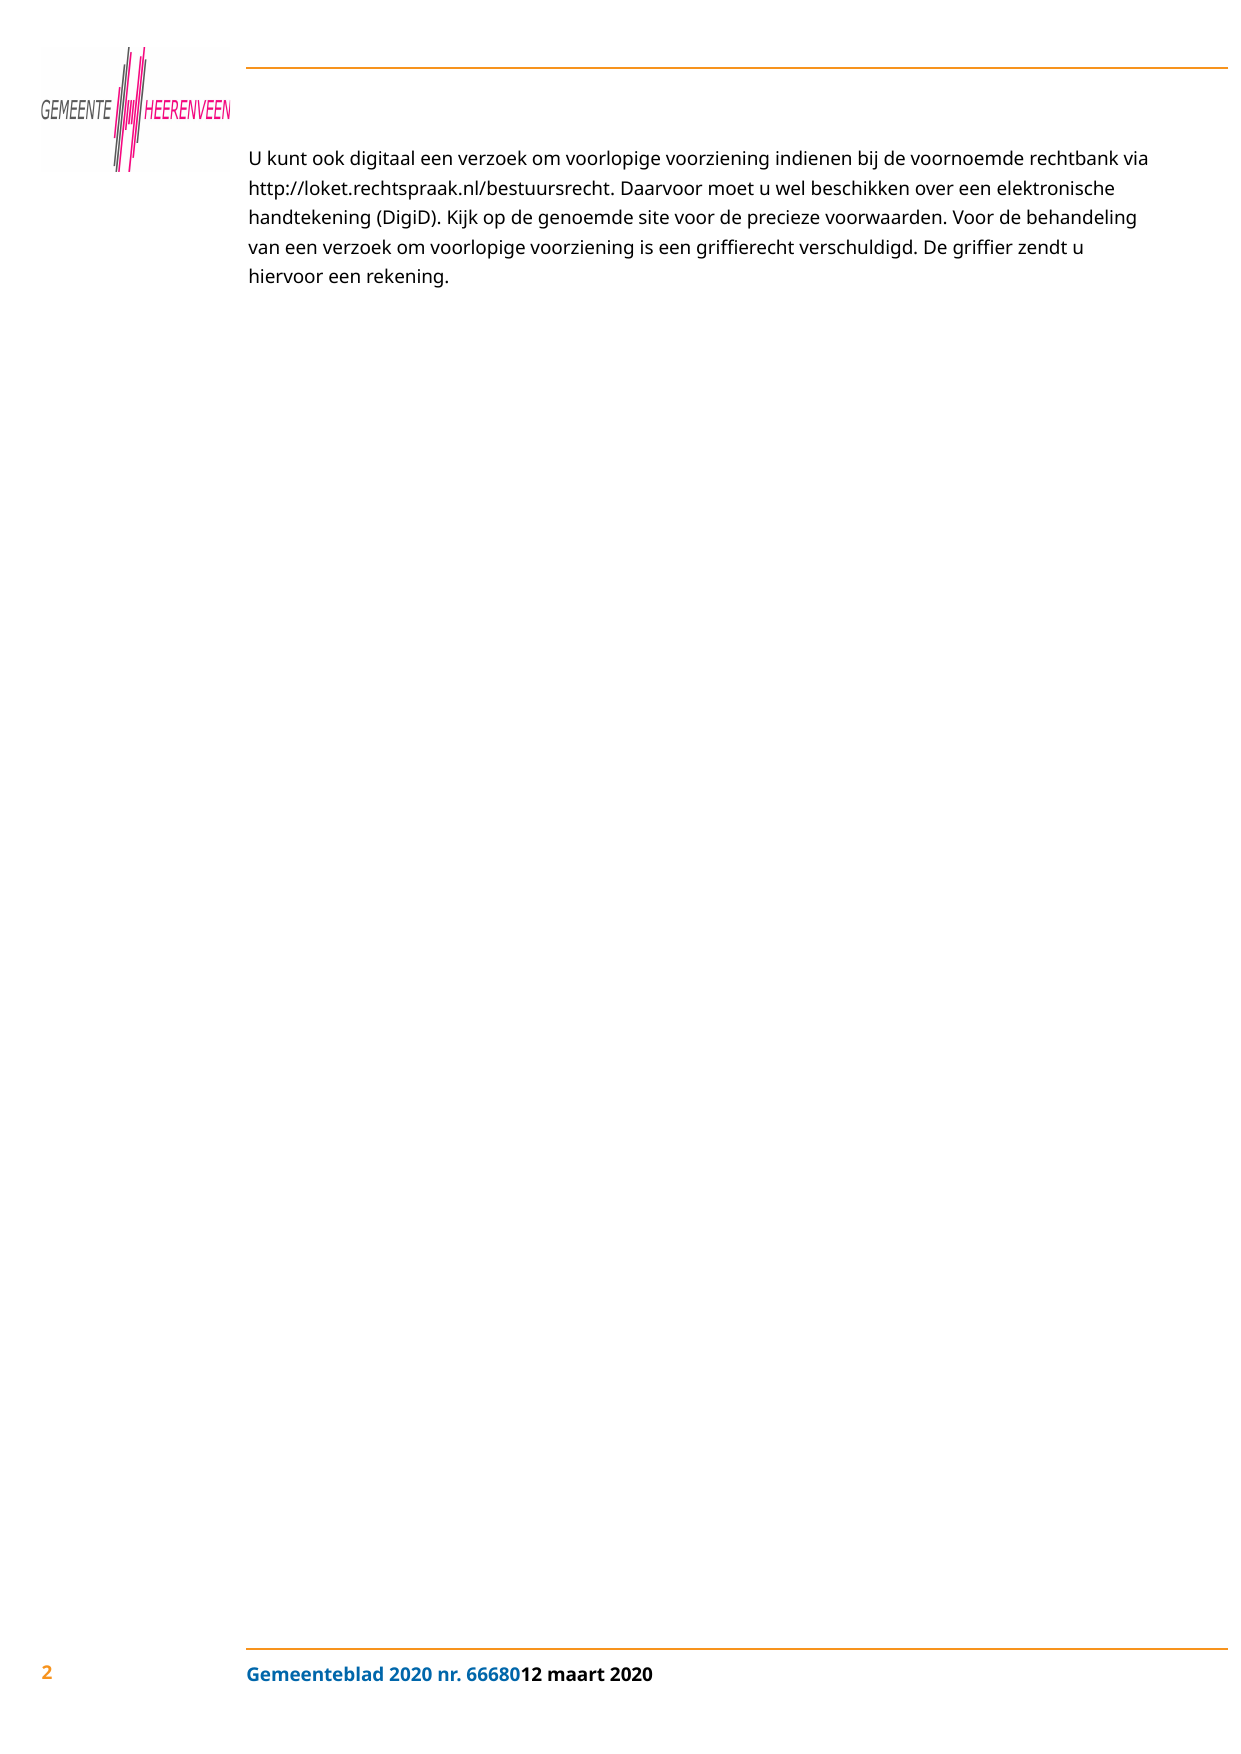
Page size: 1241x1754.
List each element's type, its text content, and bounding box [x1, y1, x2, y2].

text U kunt ook digitaal een verzoek om voorlopige voorziening indienen bij de voornoemde rechtbank via http://loket.rechtspraak.nl/bestuursrecht. Daarvoor moet u wel beschikken over een elektronische handtekening (DigiD). Kijk op de genoemde site voor de precieze voorwaarden. Voor de behandeling van een verzoek om voorlopige voorziening is een griffierecht verschuldigd. De griffier zendt u hiervoor een rekening. [248, 145, 1152, 289]
picture [41, 47, 231, 172]
